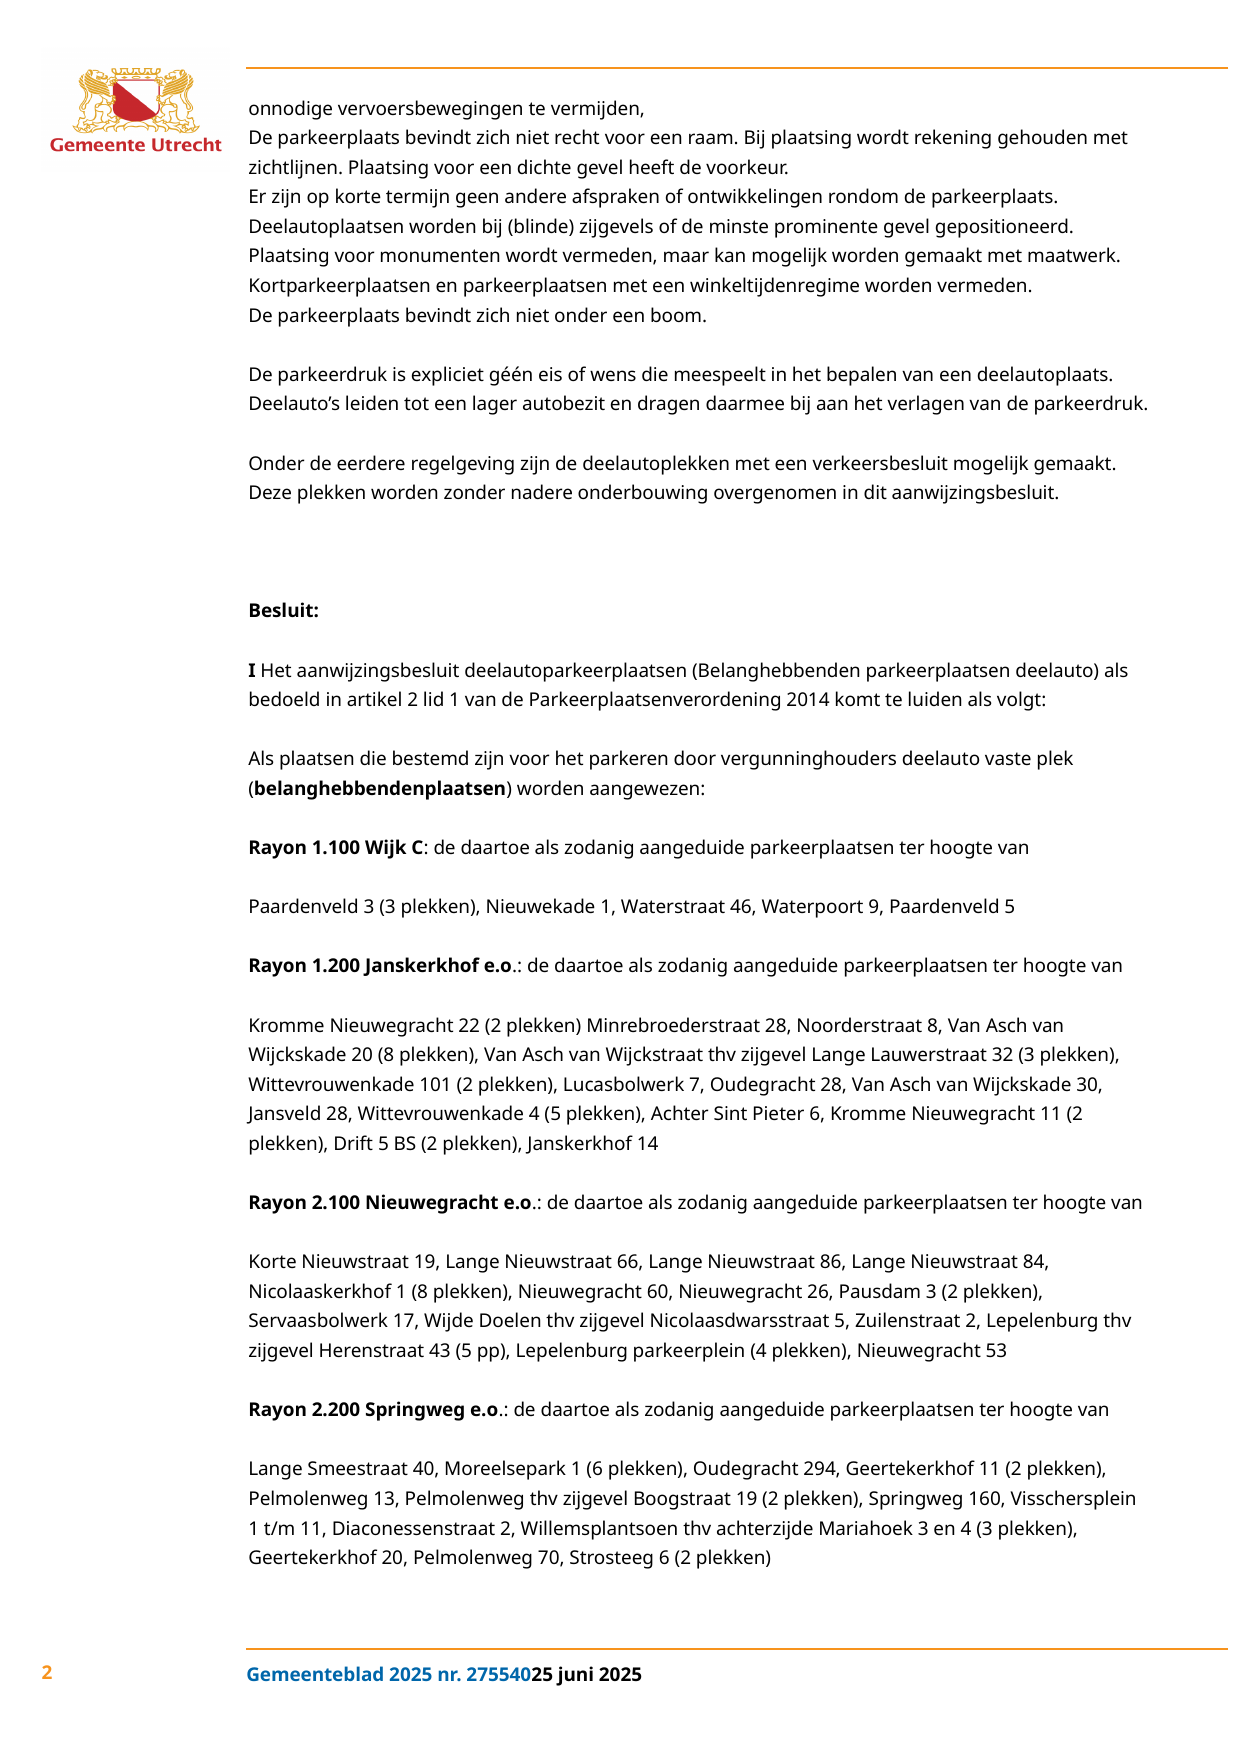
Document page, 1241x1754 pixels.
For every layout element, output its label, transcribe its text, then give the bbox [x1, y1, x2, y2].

text Rayon 2.200 Springweg e.o.: de daartoe als zodanig aangeduide parkeerplaatsen ter hoogte van [248, 1396, 1152, 1422]
text Rayon 1.200 Janskerkhof e.o.: de daartoe als zodanig aangeduide parkeerplaatsen ter hoogte van [248, 953, 1152, 978]
text Rayon 2.100 Nieuwegracht e.o.: de daartoe als zodanig aangeduide parkeerplaatsen ter hoogte van [248, 1189, 1152, 1215]
text Kortparkeerplaatsen en parkeerplaatsen met een winkeltijdenregime worden vermeden. [248, 272, 1152, 298]
text Rayon 1.100 Wijk C: de daartoe als zodanig aangeduide parkeerplaatsen ter hoogte van [248, 834, 1152, 860]
picture [41, 47, 231, 172]
text Kromme Nieuwegracht 22 (2 plekken) Minrebroederstraat 28, Noorderstraat 8, Van Asch van Wijckskade 20 (8 plekken), Van Asch van Wijckstraat thv zijgevel Lange Lauwerstraat 32 (3 plekken), Wittevrouwenkade 101 (2 plekken), Lucasbolwerk 7, Oudegracht 28, Van Asch van Wijckskade 30, Jansveld 28, Wittevrouwenkade 4 (5 plekken), Achter Sint Pieter 6, Kromme Nieuwegracht 11 (2 plekken), Drift 5 BS (2 plekken), Janskerkhof 14 [248, 1012, 1152, 1156]
text Lange Smeestraat 40, Moreelsepark 1 (6 plekken), Oudegracht 294, Geertekerkhof 11 (2 plekken), Pelmolenweg 13, Pelmolenweg thv zijgevel Boogstraat 19 (2 plekken), Springweg 160, Visschersplein 1 t/m 11, Diaconessenstraat 2, Willemsplantsoen thv achterzijde Mariahoek 3 en 4 (3 plekken), Geertekerkhof 20, Pelmolenweg 70, Strosteeg 6 (2 plekken) [248, 1456, 1152, 1570]
text Paardenveld 3 (3 plekken), Nieuwekade 1, Waterstraat 46, Waterpoort 9, Paardenveld 5 [248, 893, 1152, 919]
text De parkeerdruk is expliciet géén eis of wens die meespeelt in het bepalen van een deelautoplaats. Deelauto’s leiden tot een lager autobezit en dragen daarmee bij aan het verlagen van de parkeerdruk. [248, 361, 1152, 416]
text onnodige vervoersbewegingen te vermijden, [248, 95, 1152, 121]
text I Het aanwijzingsbesluit deelautoparkeerplaatsen (Belanghebbenden parkeerplaatsen deelauto) als bedoeld in artikel 2 lid 1 van de Parkeerplaatsenverordening 2014 komt te luiden als volgt: [248, 657, 1152, 712]
text Korte Nieuwstraat 19, Lange Nieuwstraat 66, Lange Nieuwstraat 86, Lange Nieuwstraat 84, Nicolaaskerkhof 1 (8 plekken), Nieuwegracht 60, Nieuwegracht 26, Pausdam 3 (2 plekken), Servaasbolwerk 17, Wijde Doelen thv zijgevel Nicolaasdwarsstraat 5, Zuilenstraat 2, Lepelenburg thv zijgevel Herenstraat 43 (5 pp), Lepelenburg parkeerplein (4 plekken), Nieuwegracht 53 [248, 1248, 1152, 1363]
text Als plaatsen die bestemd zijn voor het parkeren door vergunninghouders deelauto vaste plek (belanghebbendenplaatsen) worden aangewezen: [248, 746, 1152, 801]
text Plaatsing voor monumenten wordt vermeden, maar kan mogelijk worden gemaakt met maatwerk. [248, 243, 1152, 268]
text De parkeerplaats bevindt zich niet onder een boom. [248, 302, 1152, 328]
text Er zijn op korte termijn geen andere afspraken of ontwikkelingen rondom de parkeerplaats. [248, 183, 1152, 209]
text Besluit: [248, 598, 1152, 623]
text De parkeerplaats bevindt zich niet recht voor een raam. Bij plaatsing wordt rekening gehouden met zichtlijnen. Plaatsing voor een dichte gevel heeft de voorkeur. [248, 124, 1152, 180]
text Onder de eerdere regelgeving zijn de deelautoplekken met een verkeersbesluit mogelijk gemaakt. Deze plekken worden zonder nadere onderbouwing overgenomen in dit aanwijzingsbesluit. [248, 450, 1152, 505]
text Deelautoplaatsen worden bij (blinde) zijgevels of de minste prominente gevel gepositioneerd. [248, 213, 1152, 239]
